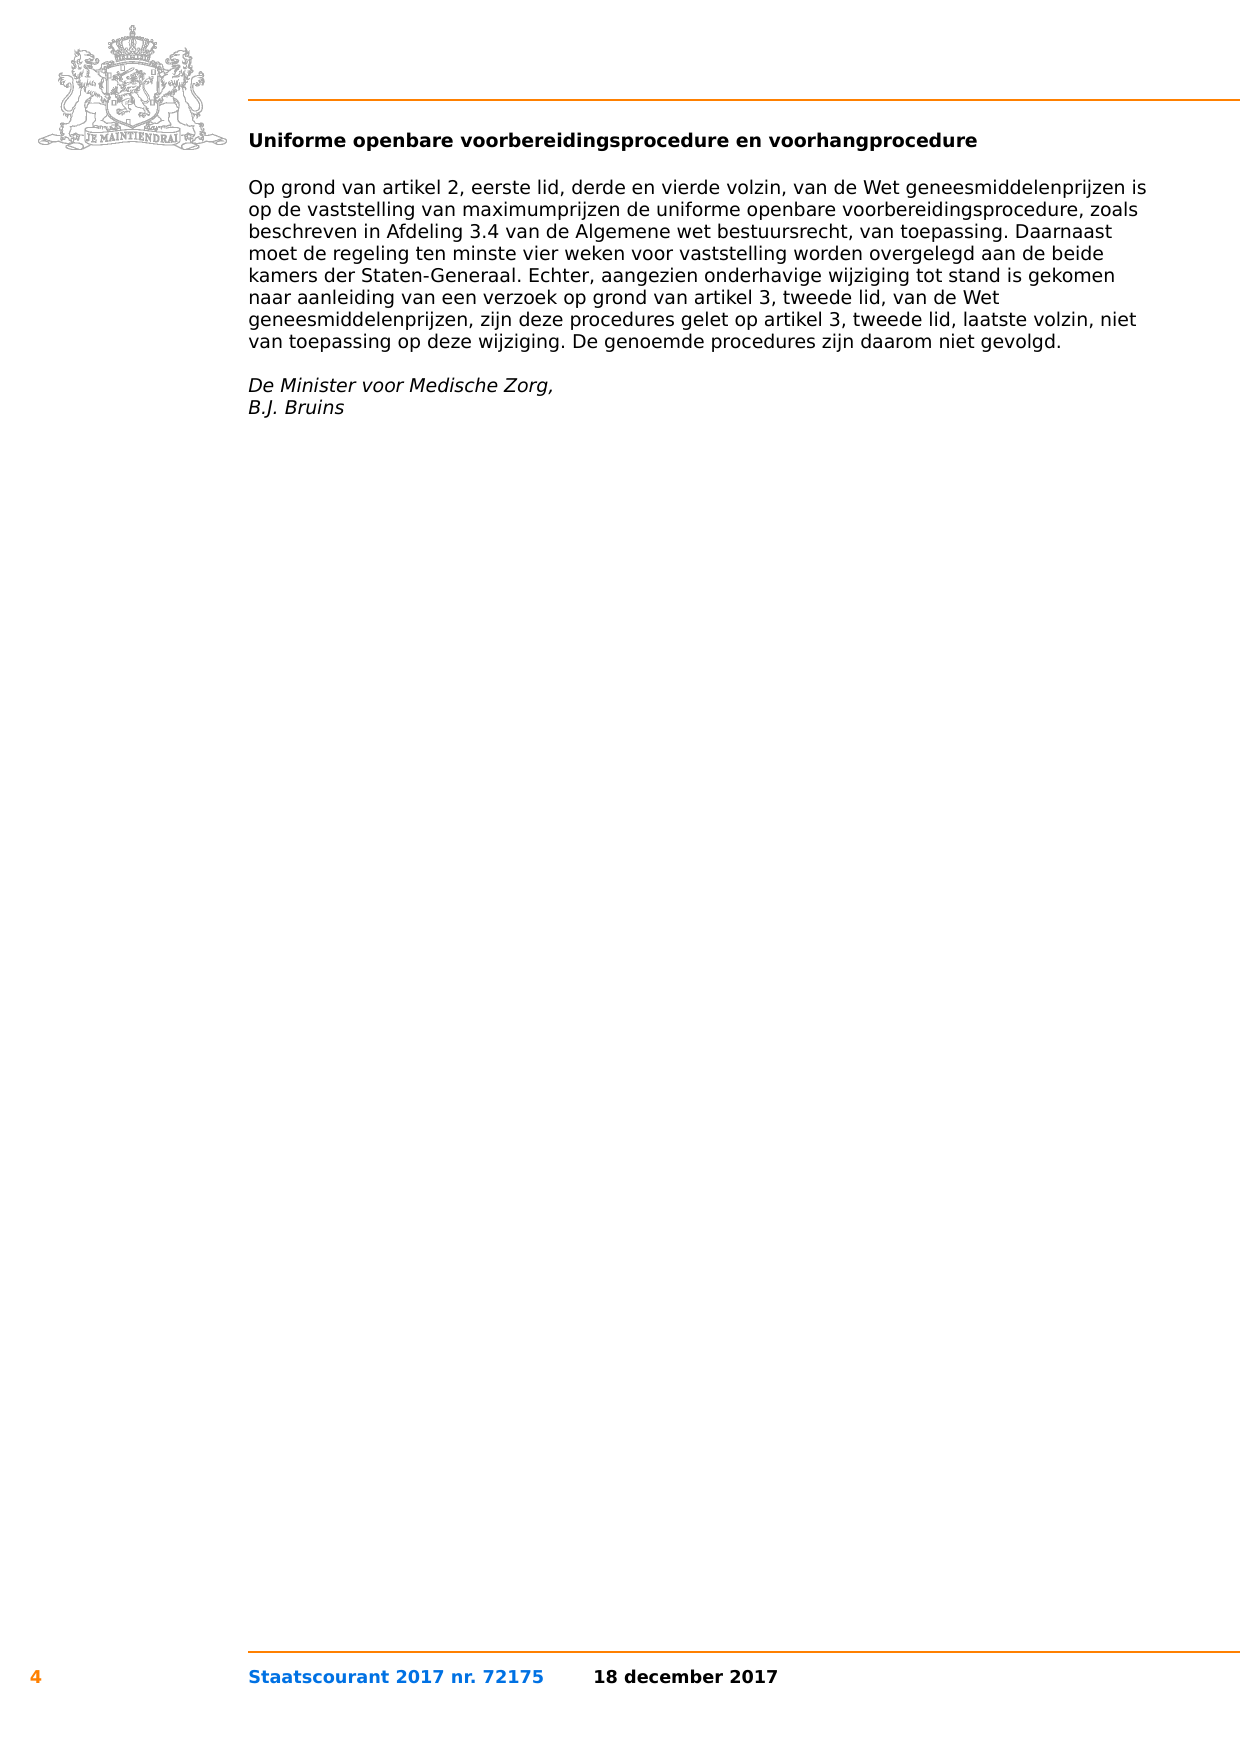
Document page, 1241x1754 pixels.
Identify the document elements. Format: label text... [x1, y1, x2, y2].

subtitle Uniforme openbare voorbereidingsprocedure en voorhangprocedure [248, 130, 1163, 152]
picture [38, 25, 227, 150]
text De Minister voor Medische Zorg, B.J. Bruins [248, 374, 1163, 418]
text Op grond van artikel 2, eerste lid, derde en vierde volzin, van de Wet geneesmiddelenprijzen is op de vaststelling van maximumprijzen de uniforme openbare voorbereidingsprocedure, zoals beschreven in Afdeling 3.4 van de Algemene wet bestuursrecht, van toepassing. Daarnaast moet de regeling ten minste vier weken voor vaststelling worden overgelegd aan de beide kamers der Staten-Generaal. Echter, aangezien onderhavige wijziging tot stand is gekomen naar aanleiding van een verzoek op grond van artikel 3, tweede lid, van de Wet geneesmiddelenprijzen, zijn deze procedures gelet op artikel 3, tweede lid, laatste volzin, niet van toepassing op deze wijziging. De genoemde procedures zijn daarom niet gevolgd. [248, 177, 1163, 353]
